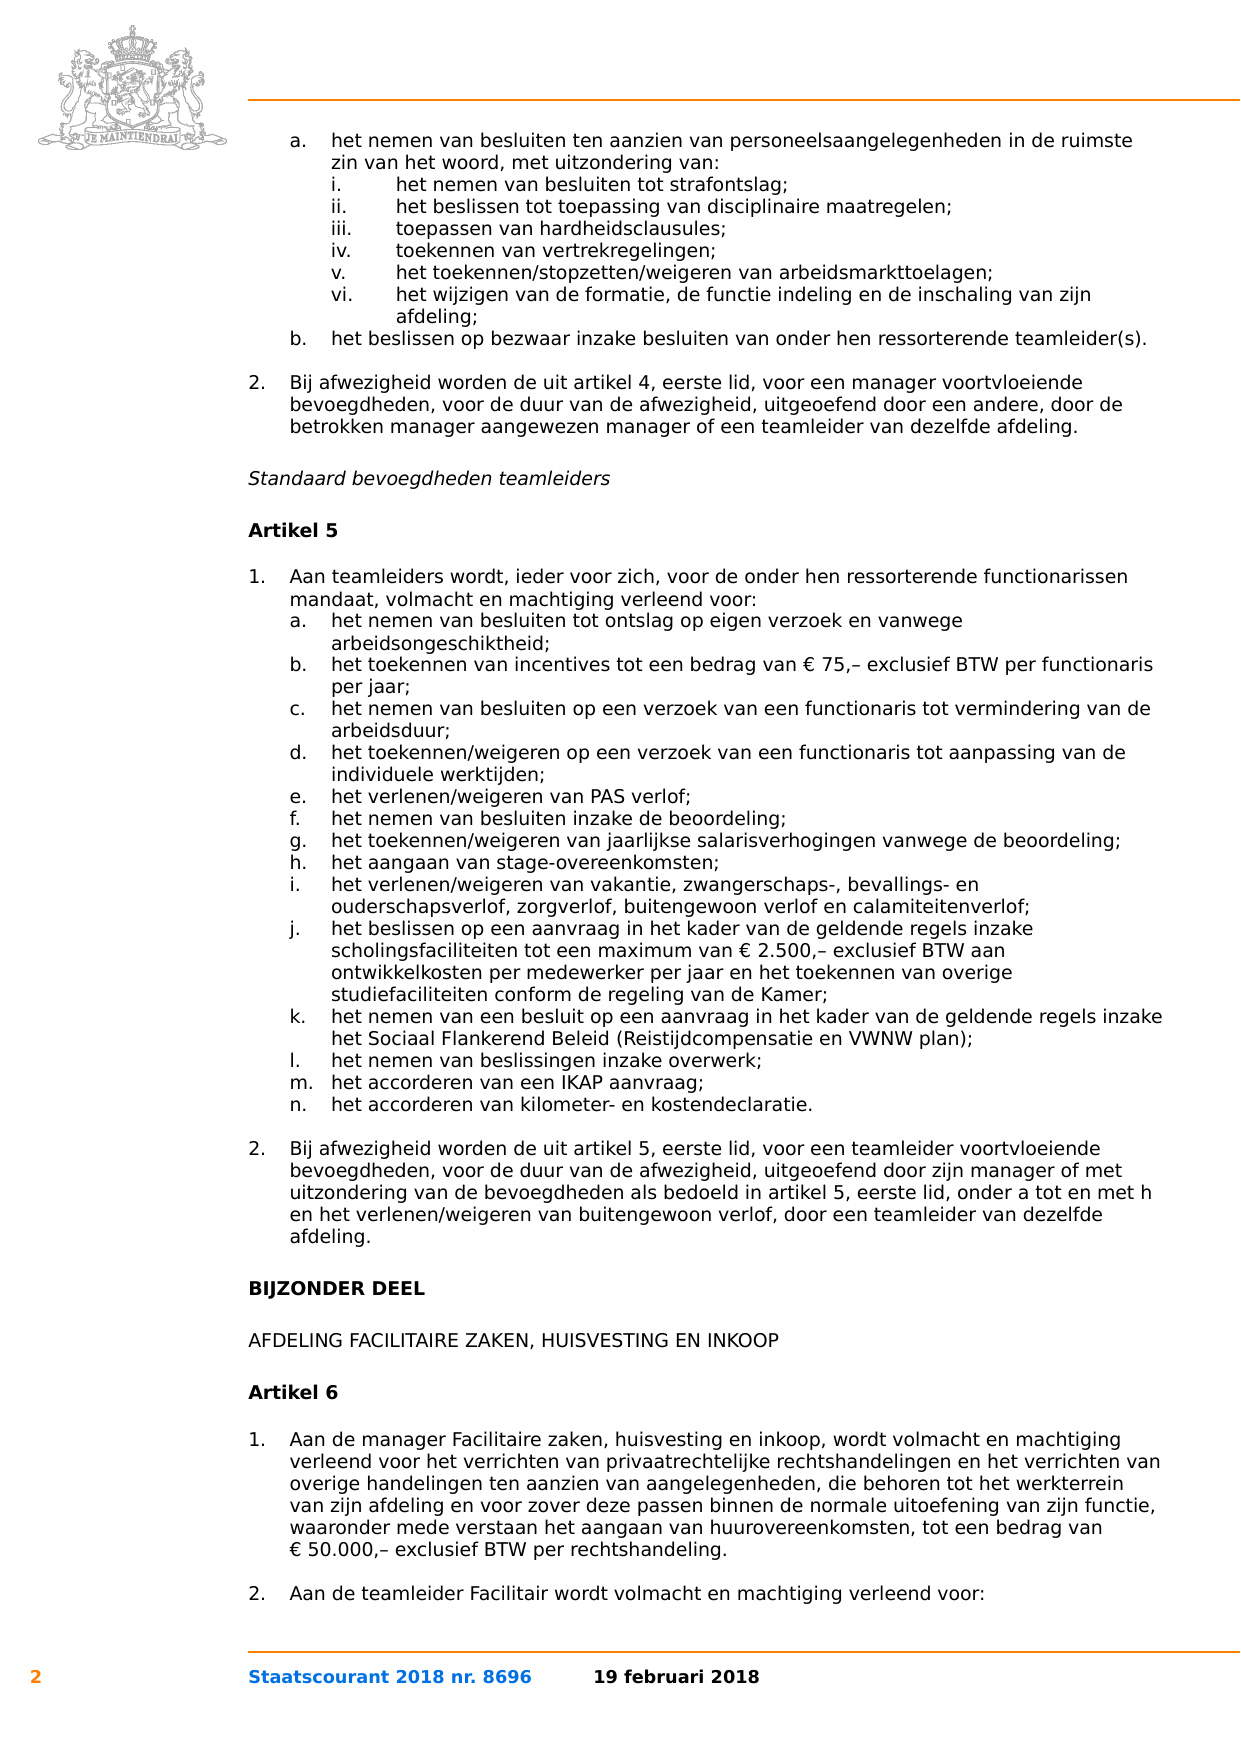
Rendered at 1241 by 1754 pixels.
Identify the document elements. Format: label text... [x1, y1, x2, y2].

text j. het beslissen op een aanvraag in het kader van de geldende regels inzake scholingsfaciliteiten tot een maximum van € 2.500,– exclusief BTW aan ontwikkelkosten per medewerker per jaar en het toekennen van overige studiefaciliteiten conform de regeling van de Kamer; [289, 918, 1163, 1006]
text h. het aangaan van stage-overeenkomsten; [289, 852, 1163, 874]
text iv. toekennen van vertrekregelingen; [331, 240, 1163, 262]
text 1. Aan teamleiders wordt, ieder voor zich, voor de onder hen ressorterende functionarissen mandaat, volmacht en machtiging verleend voor: [248, 566, 1163, 610]
text v. het toekennen/stopzetten/weigeren van arbeidsmarkttoelagen; [331, 262, 1163, 284]
text 2. Aan de teamleider Facilitair wordt volmacht en machtiging verleend voor: [248, 1582, 1163, 1604]
text 2. Bij afwezigheid worden de uit artikel 5, eerste lid, voor een teamleider voortvloeiende bevoegdheden, voor de duur van de afwezigheid, uitgeoefend door zijn manager of met uitzondering van de bevoegdheden als bedoeld in artikel 5, eerste lid, onder a tot en met h en het verlenen/weigeren van buitengewoon verlof, door een teamleider van dezelfde afdeling. [248, 1138, 1163, 1248]
text g. het toekennen/weigeren van jaarlijkse salarisverhogingen vanwege de beoordeling; [289, 830, 1163, 852]
text m. het accorderen van een IKAP aanvraag; [289, 1072, 1163, 1094]
text vi. het wijzigen van de formatie, de functie indeling en de inschaling van zijn afdeling; [331, 284, 1163, 328]
subtitle Artikel 5 [248, 519, 1163, 541]
subtitle AFDELING FACILITAIRE ZAKEN, HUISVESTING EN INKOOP [248, 1330, 1163, 1352]
text n. het accorderen van kilometer- en kostendeclaratie. [289, 1094, 1163, 1116]
text k. het nemen van een besluit op een aanvraag in het kader van de geldende regels inzake het Sociaal Flankerend Beleid (Reistijdcompensatie en VWNW plan); [289, 1006, 1163, 1050]
text b. het beslissen op bezwaar inzake besluiten van onder hen ressorterende teamleider(s). [289, 328, 1163, 350]
text b. het toekennen van incentives tot een bedrag van € 75,– exclusief BTW per functionaris per jaar; [289, 654, 1163, 698]
text f. het nemen van besluiten inzake de beoordeling; [289, 808, 1163, 830]
subtitle Artikel 6 [248, 1382, 1163, 1404]
text i. het nemen van besluiten tot strafontslag; [331, 174, 1163, 196]
text a. het nemen van besluiten tot ontslag op eigen verzoek en vanwege arbeidsongeschiktheid; [289, 610, 1163, 654]
subtitle BIJZONDER DEEL [248, 1278, 1163, 1300]
text e. het verlenen/weigeren van PAS verlof; [289, 786, 1163, 808]
text d. het toekennen/weigeren op een verzoek van een functionaris tot aanpassing van de individuele werktijden; [289, 742, 1163, 786]
text iii. toepassen van hardheidsclausules; [331, 218, 1163, 240]
text i. het verlenen/weigeren van vakantie, zwangerschaps-, bevallings- en ouderschapsverlof, zorgverlof, buitengewoon verlof en calamiteitenverlof; [289, 874, 1163, 918]
text a. het nemen van besluiten ten aanzien van personeelsaangelegenheden in de ruimste zin van het woord, met uitzondering van: [289, 130, 1163, 174]
text l. het nemen van beslissingen inzake overwerk; [289, 1050, 1163, 1072]
text ii. het beslissen tot toepassing van disciplinaire maatregelen; [331, 196, 1163, 218]
text 2. Bij afwezigheid worden de uit artikel 4, eerste lid, voor een manager voortvloeiende bevoegdheden, voor de duur van de afwezigheid, uitgeoefend door een andere, door de betrokken manager aangewezen manager of een teamleider van dezelfde afdeling. [248, 372, 1163, 437]
text 1. Aan de manager Facilitaire zaken, huisvesting en inkoop, wordt volmacht en machtiging verleend voor het verrichten van privaatrechtelijke rechtshandelingen en het verrichten van overige handelingen ten aanzien van aangelegenheden, die behoren tot het werkterrein van zijn afdeling en voor zover deze passen binnen de normale uitoefening van zijn functie, waaronder mede verstaan het aangaan van huurovereenkomsten, tot een bedrag van € 50.000,– exclusief BTW per rechtshandeling. [248, 1429, 1163, 1561]
picture [38, 25, 227, 150]
subtitle Standaard bevoegdheden teamleiders [248, 467, 1163, 489]
text c. het nemen van besluiten op een verzoek van een functionaris tot vermindering van de arbeidsduur; [289, 698, 1163, 742]
